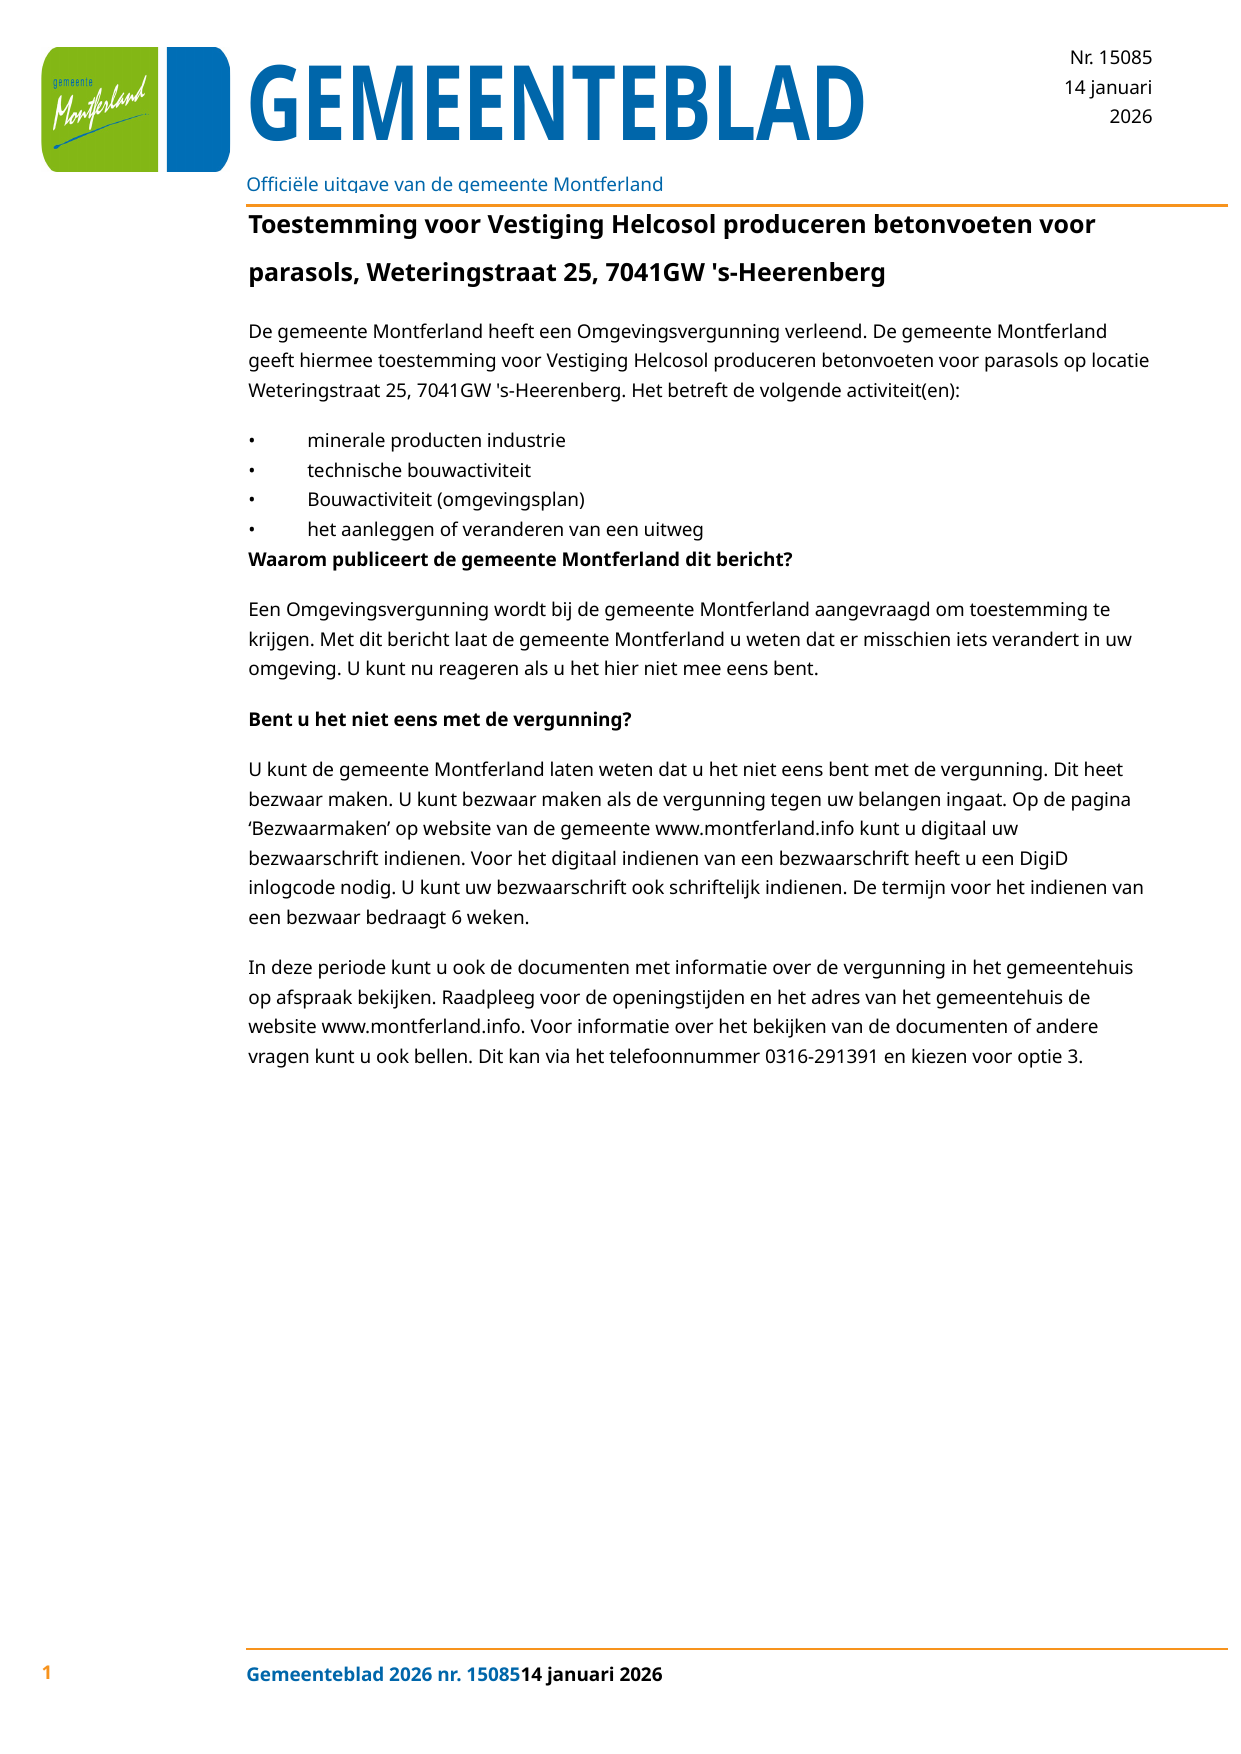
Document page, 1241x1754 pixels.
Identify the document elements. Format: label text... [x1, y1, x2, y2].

list het aanleggen of veranderen van een uitweg [248, 516, 1152, 542]
text De gemeente Montferland heeft een Omgevingsvergunning verleend. De gemeente Montferland geeft hiermee toestemming voor Vestiging Helcosol produceren betonvoeten voor parasols op locatie Weteringstraat 25, 7041GW 's-Heerenberg. Het betreft de volgende activiteit(en): [248, 318, 1152, 403]
text Bent u het niet eens met de vergunning? [248, 706, 1152, 732]
list technische bouwactiviteit [248, 457, 1152, 483]
list minerale producten industrie [248, 427, 1152, 453]
text Waarom publiceert de gemeente Montferland dit bericht? [248, 546, 1152, 572]
text Toestemming voor Vestiging Helcosol produceren betonvoeten voor parasols, Weteringstraat 25, 7041GW 's-Heerenberg [248, 207, 1152, 288]
text In deze periode kunt u ook de documenten met informatie over de vergunning in het gemeentehuis op afspraak bekijken. Raadpleeg voor de openingstijden en het adres van het gemeentehuis de website www.montferland.info. Voor informatie over het bekijken van de documenten of andere vragen kunt u ook bellen. Dit kan via het telefoonnummer 0316-291391 en kiezen voor optie 3. [248, 954, 1152, 1069]
text U kunt de gemeente Montferland laten weten dat u het niet eens bent met de vergunning. Dit heet bezwaar maken. U kunt bezwaar maken als de vergunning tegen uw belangen ingaat. Op de pagina ‘Bezwaarmaken’ op website van de gemeente www.montferland.info kunt u digitaal uw bezwaarschrift indienen. Voor het digitaal indienen van een bezwaarschrift heeft u een DigiD inlogcode nodig. U kunt uw bezwaarschrift ook schriftelijk indienen. De termijn voor het indienen van een bezwaar bedraagt 6 weken. [248, 756, 1152, 930]
text Een Omgevingsvergunning wordt bij de gemeente Montferland aangevraagd om toestemming te krijgen. Met dit bericht laat de gemeente Montferland u weten dat er misschien iets verandert in uw omgeving. U kunt nu reageren als u het hier niet mee eens bent. [248, 596, 1152, 681]
picture [41, 47, 231, 172]
list Bouwactiviteit (omgevingsplan) [248, 487, 1152, 512]
